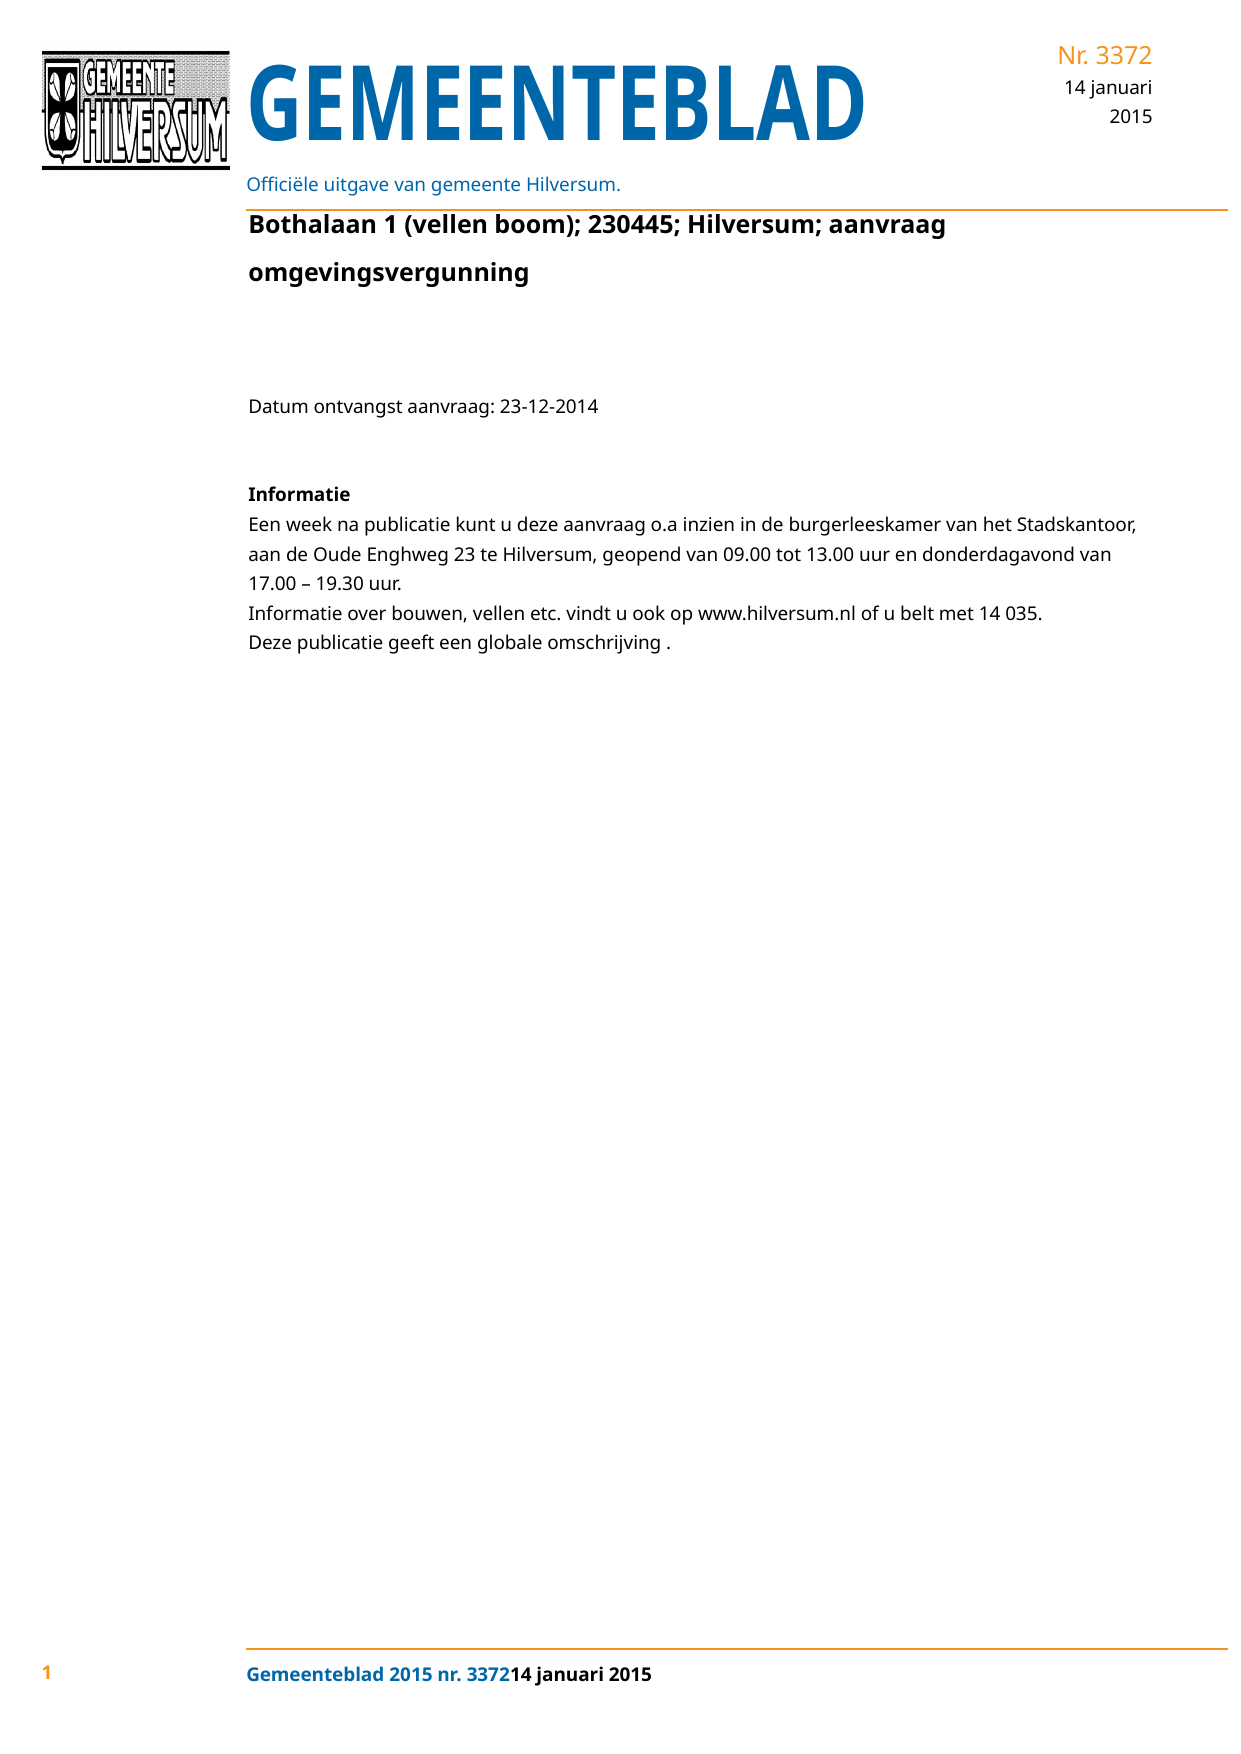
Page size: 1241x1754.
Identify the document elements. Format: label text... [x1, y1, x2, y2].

text Datum ontvangst aanvraag: 23-12-2014 [248, 393, 1152, 419]
text Informatie over bouwen, vellen etc. vindt u ook op www.hilversum.nl of u belt met 14 035. [248, 600, 1152, 626]
text Deze publicatie geeft een globale omschrijving . [248, 629, 1152, 655]
picture [41, 47, 231, 172]
text Informatie [248, 482, 1152, 507]
text Bothalaan 1 (vellen boom); 230445; Hilversum; aanvraag omgevingsvergunning [248, 211, 1152, 288]
text Een week na publicatie kunt u deze aanvraag o.a inzien in de burgerleeskamer van het Stadskantoor, [248, 511, 1152, 537]
text aan de Oude Enghweg 23 te Hilversum, geopend van 09.00 tot 13.00 uur en donderdagavond van 17.00 – 19.30 uur. [248, 541, 1152, 596]
